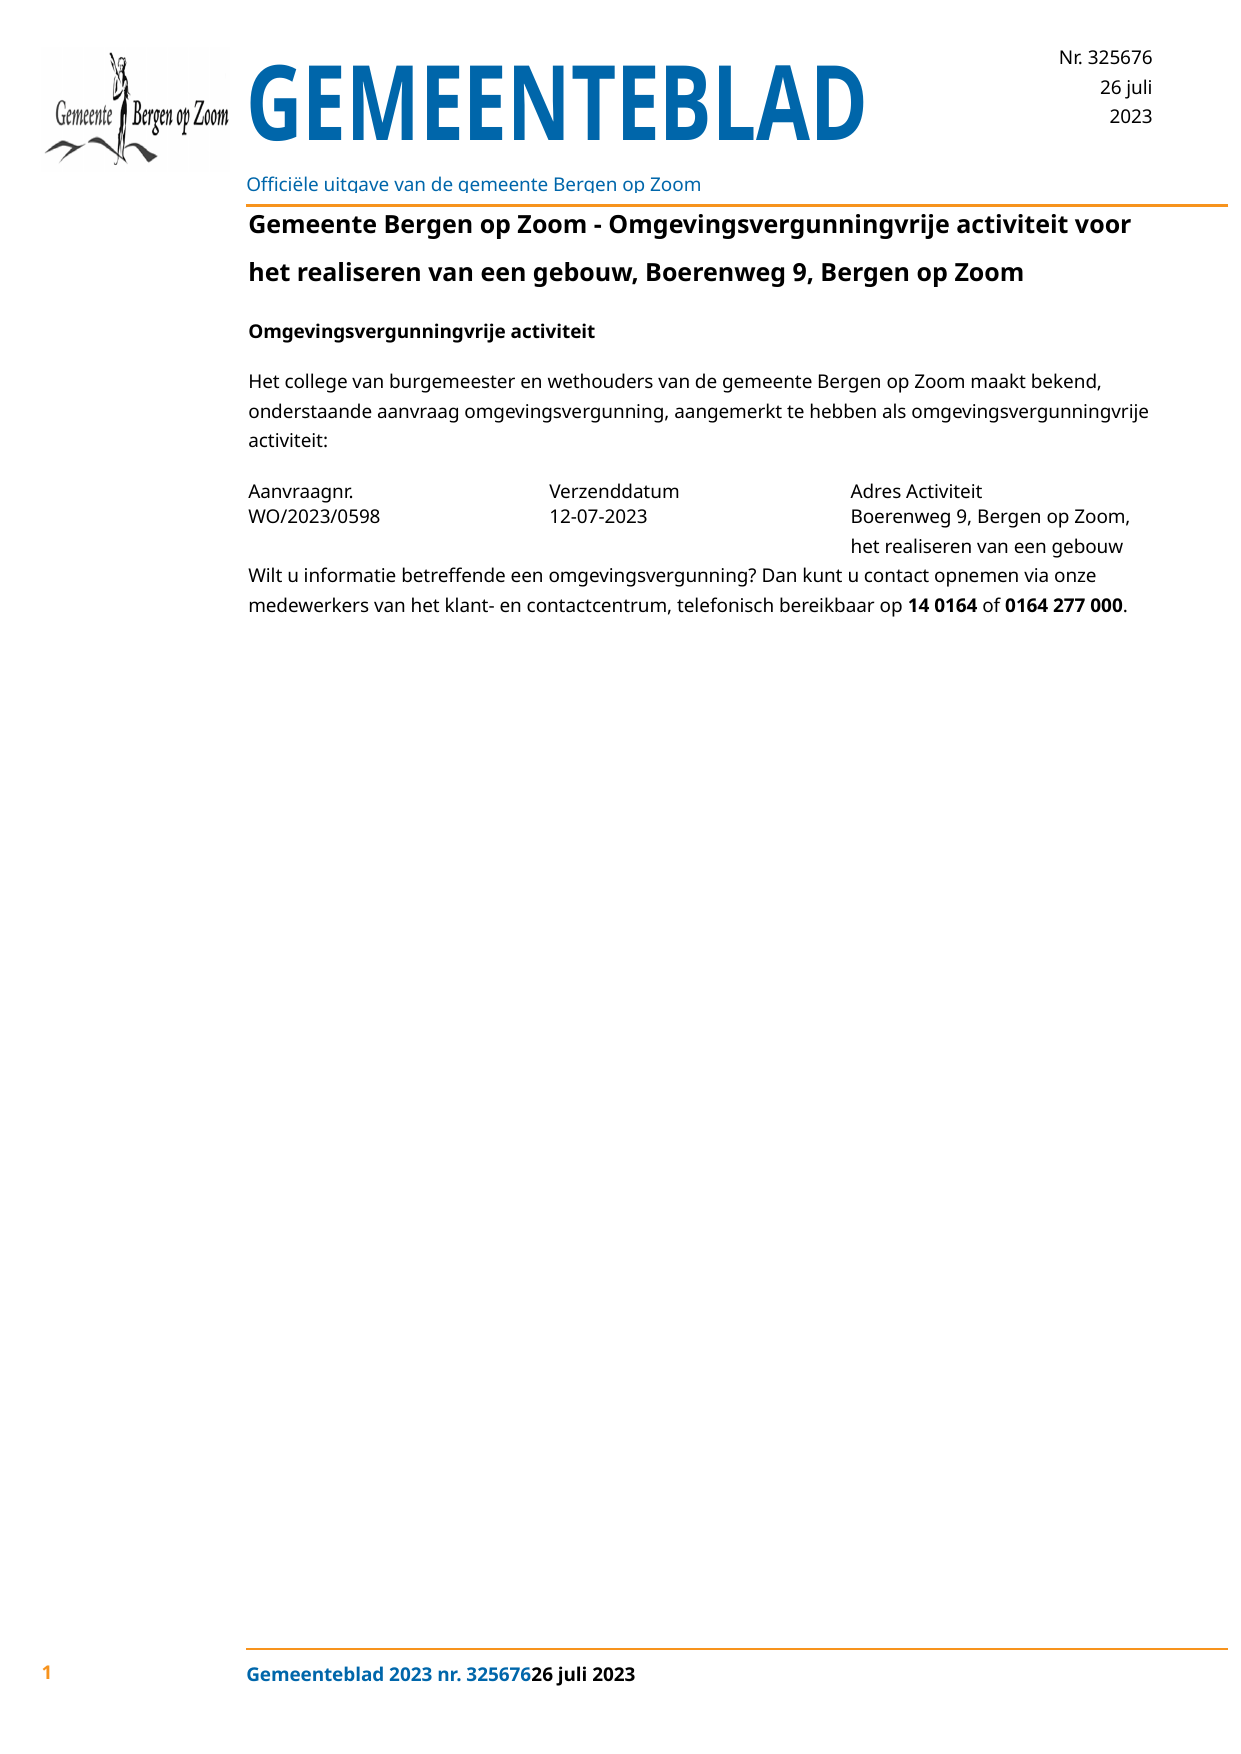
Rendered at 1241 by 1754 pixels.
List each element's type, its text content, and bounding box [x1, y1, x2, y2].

text Het college van burgemeester en wethouders van de gemeente Bergen op Zoom maakt bekend, onderstaande aanvraag omgevingsvergunning, aangemerkt te hebben als omgevingsvergunningvrije activiteit: [248, 368, 1152, 453]
table_header Verzenddatum [549, 478, 850, 504]
table_header Adres Activiteit [850, 478, 1152, 504]
table_cell WO/2023/0598 [248, 504, 549, 559]
table_header Aanvraagnr. [248, 478, 549, 504]
text Gemeente Bergen op Zoom - Omgevingsvergunningvrije activiteit voor het realiseren van een gebouw, Boerenweg 9, Bergen op Zoom [248, 207, 1152, 288]
table_cell Boerenweg 9, Bergen op Zoom, het realiseren van een gebouw [850, 504, 1152, 559]
table_cell 12-07-2023 [549, 504, 850, 559]
text Wilt u informatie betreffende een omgevingsvergunning? Dan kunt u contact opnemen via onze medewerkers van het klant- en contactcentrum, telefonisch bereikbaar op 14 0164 of 0164 277 000. [248, 562, 1152, 618]
picture [41, 47, 231, 172]
text Omgevingsvergunningvrije activiteit [248, 318, 1152, 344]
